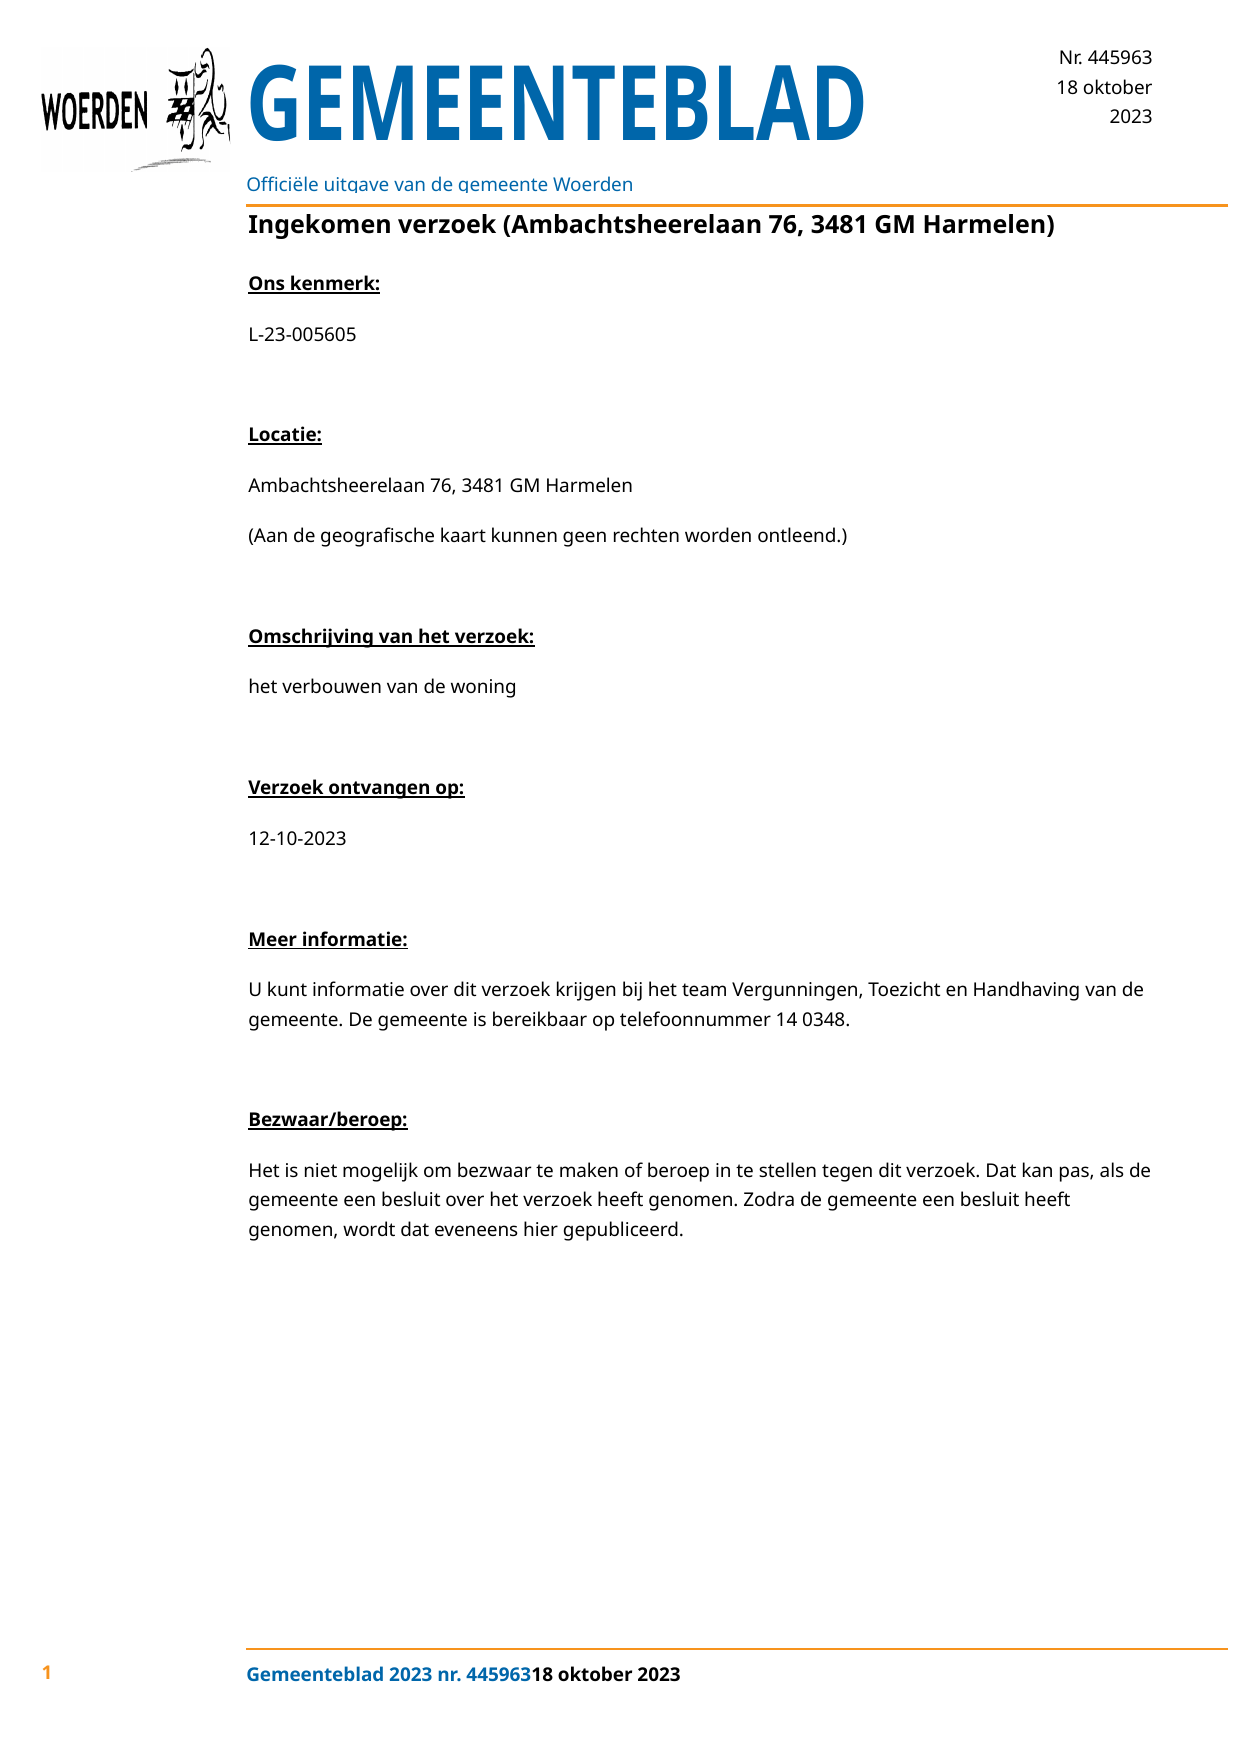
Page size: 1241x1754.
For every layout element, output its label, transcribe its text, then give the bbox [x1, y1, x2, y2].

text Locatie: [248, 422, 1152, 447]
text Verzoek ontvangen op: [248, 774, 1152, 800]
text 12-10-2023 [248, 825, 1152, 851]
picture [41, 47, 231, 172]
text U kunt informatie over dit verzoek krijgen bij het team Vergunningen, Toezicht en Handhaving van de gemeente. De gemeente is bereikbaar op telefoonnummer 14 0348. [248, 976, 1152, 1031]
text Het is niet mogelijk om bezwaar te maken of beroep in te stellen tegen dit verzoek. Dat kan pas, als de gemeente een besluit over het verzoek heeft genomen. Zodra de gemeente een besluit heeft genomen, wordt dat eveneens hier gepubliceerd. [248, 1157, 1152, 1242]
text Ambachtsheerelaan 76, 3481 GM Harmelen [248, 472, 1152, 498]
text Omschrijving van het verzoek: [248, 623, 1152, 649]
text (Aan de geografische kaart kunnen geen rechten worden ontleend.) [248, 522, 1152, 548]
text Bezwaar/beroep: [248, 1107, 1152, 1132]
text L-23-005605 [248, 321, 1152, 346]
text Ingekomen verzoek (Ambachtsheerelaan 76, 3481 GM Harmelen) [248, 207, 1152, 241]
text Meer informatie: [248, 926, 1152, 951]
text het verbouwen van de woning [248, 674, 1152, 699]
text Ons kenmerk: [248, 270, 1152, 296]
